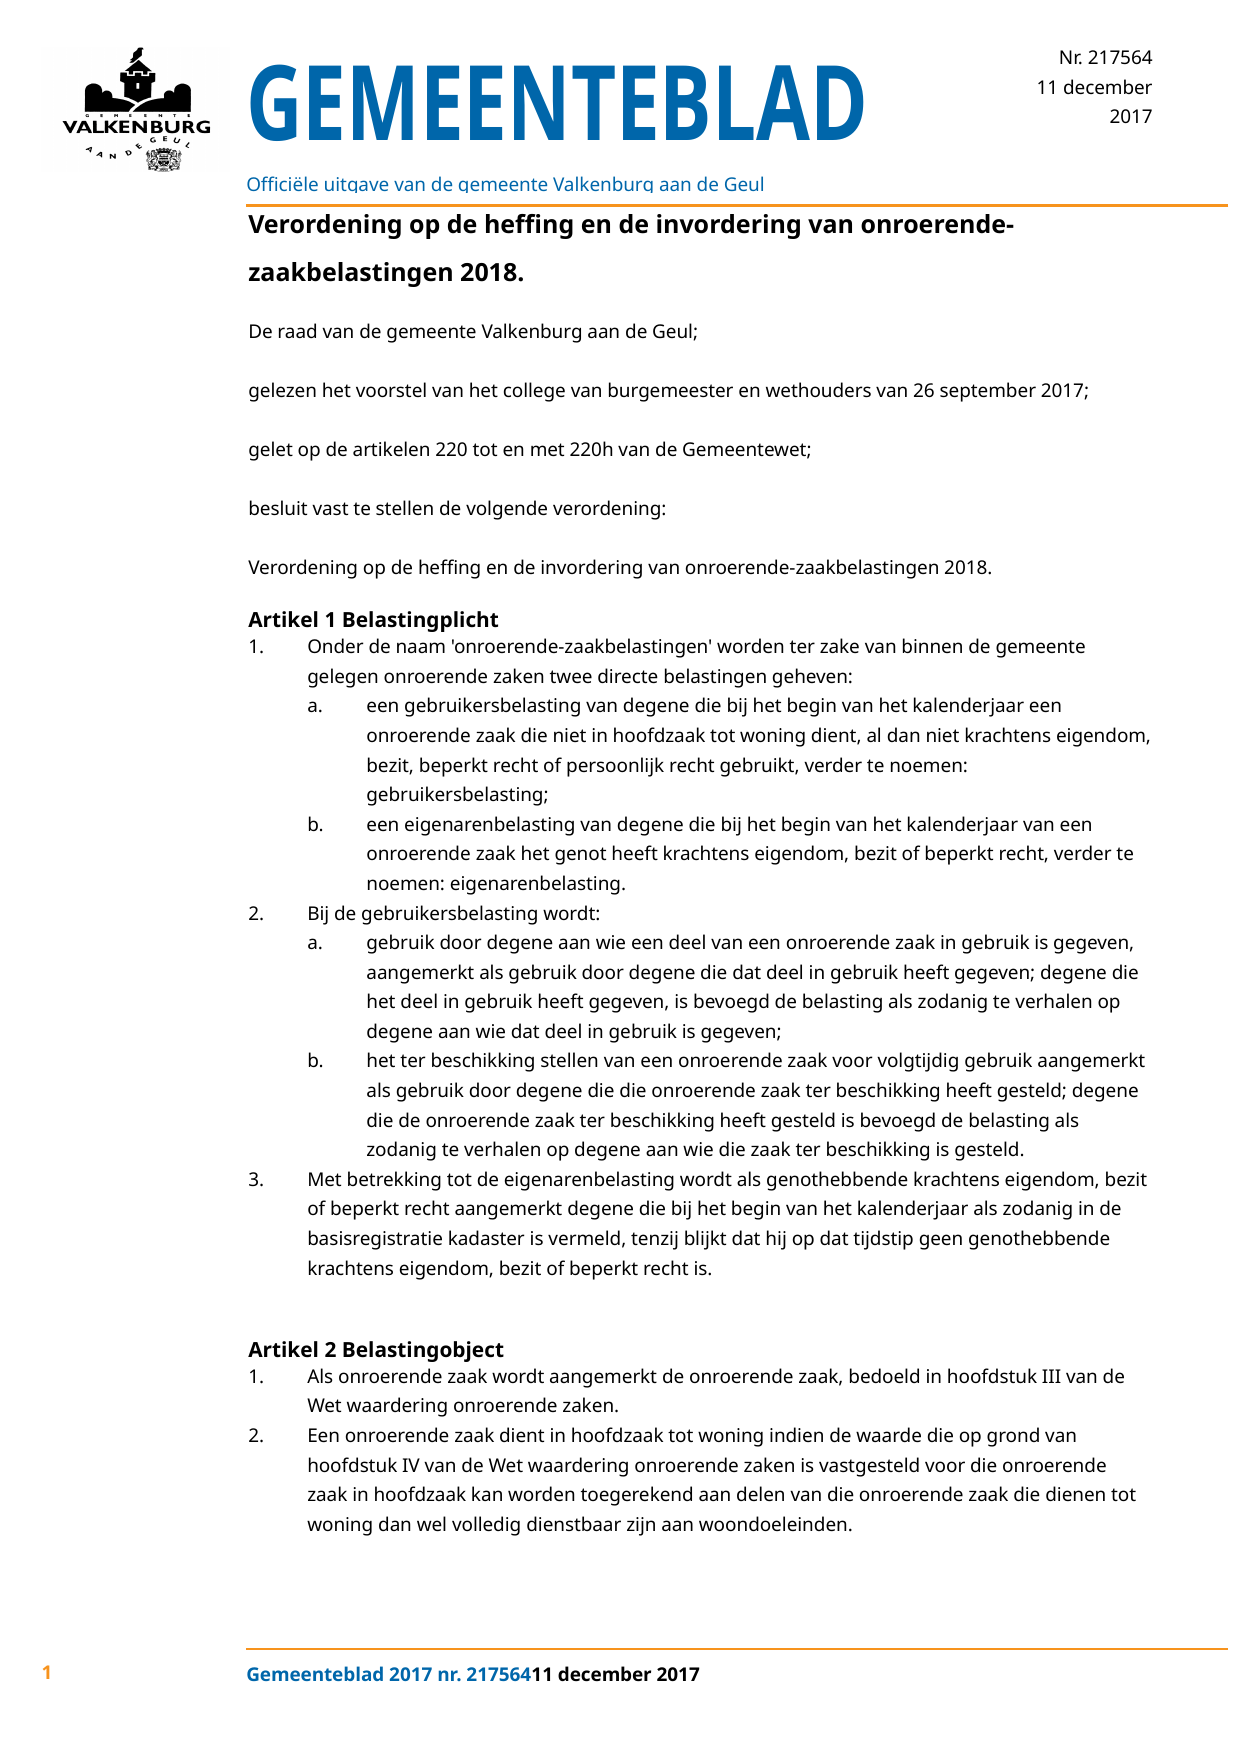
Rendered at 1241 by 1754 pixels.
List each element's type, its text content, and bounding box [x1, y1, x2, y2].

text Verordening op de heffing en de invordering van onroerende-zaakbelastingen 2018. [248, 554, 1152, 580]
text gelezen het voorstel van het college van burgemeester en wethouders van 26 september 2017; [248, 377, 1152, 403]
list Als onroerende zaak wordt aangemerkt de onroerende zaak, bedoeld in hoofdstuk III van de Wet waardering onroerende zaken. [248, 1363, 1152, 1418]
list Bij de gebruikersbelasting wordt: [248, 900, 1152, 925]
text Artikel 2 Belastingobject [248, 1335, 1152, 1363]
text besluit vast te stellen de volgende verordening: [248, 495, 1152, 521]
text Artikel 1 Belastingplicht [248, 605, 1152, 633]
list Onder de naam 'onroerende-zaakbelastingen' worden ter zake van binnen de gemeente gelegen onroerende zaken twee directe belastingen geheven: [248, 633, 1152, 689]
text De raad van de gemeente Valkenburg aan de Geul; [248, 318, 1152, 344]
list gebruik door degene aan wie een deel van een onroerende zaak in gebruik is gegeven, aangemerkt als gebruik door degene die dat deel in gebruik heeft gegeven; degene die het deel in gebruik heeft gegeven, is bevoegd de belasting als zodanig te verhalen op degene aan wie dat deel in gebruik is gegeven; [307, 929, 1152, 1044]
list Een onroerende zaak dient in hoofdzaak tot woning indien de waarde die op grond van hoofdstuk IV van de Wet waardering onroerende zaken is vastgesteld voor die onroerende zaak in hoofdzaak kan worden toegerekend aan delen van die onroerende zaak die dienen tot woning dan wel volledig dienstbaar zijn aan woondoeleinden. [248, 1422, 1152, 1537]
text gelet op de artikelen 220 tot en met 220h van de Gemeentewet; [248, 436, 1152, 462]
text Verordening op de heffing en de invordering van onroerende-zaakbelastingen 2018. [248, 207, 1152, 288]
picture [41, 47, 231, 172]
list een eigenarenbelasting van degene die bij het begin van het kalenderjaar van een onroerende zaak het genot heeft krachtens eigendom, bezit of beperkt recht, verder te noemen: eigenarenbelasting. [307, 811, 1152, 896]
list een gebruikersbelasting van degene die bij het begin van het kalenderjaar een onroerende zaak die niet in hoofdzaak tot woning dient, al dan niet krachtens eigendom, bezit, beperkt recht of persoonlijk recht gebruikt, verder te noemen: gebruikersbelasting; [307, 693, 1152, 807]
list het ter beschikking stellen van een onroerende zaak voor volgtijdig gebruik aangemerkt als gebruik door degene die die onroerende zaak ter beschikking heeft gesteld; degene die de onroerende zaak ter beschikking heeft gesteld is bevoegd de belasting als zodanig te verhalen op degene aan wie die zaak ter beschikking is gesteld. [307, 1048, 1152, 1162]
list Met betrekking tot de eigenarenbelasting wordt als genothebbende krachtens eigendom, bezit of beperkt recht aangemerkt degene die bij het begin van het kalenderjaar als zodanig in de basisregistratie kadaster is vermeld, tenzij blijkt dat hij op dat tijdstip geen genothebbende krachtens eigendom, bezit of beperkt recht is. [248, 1166, 1152, 1280]
